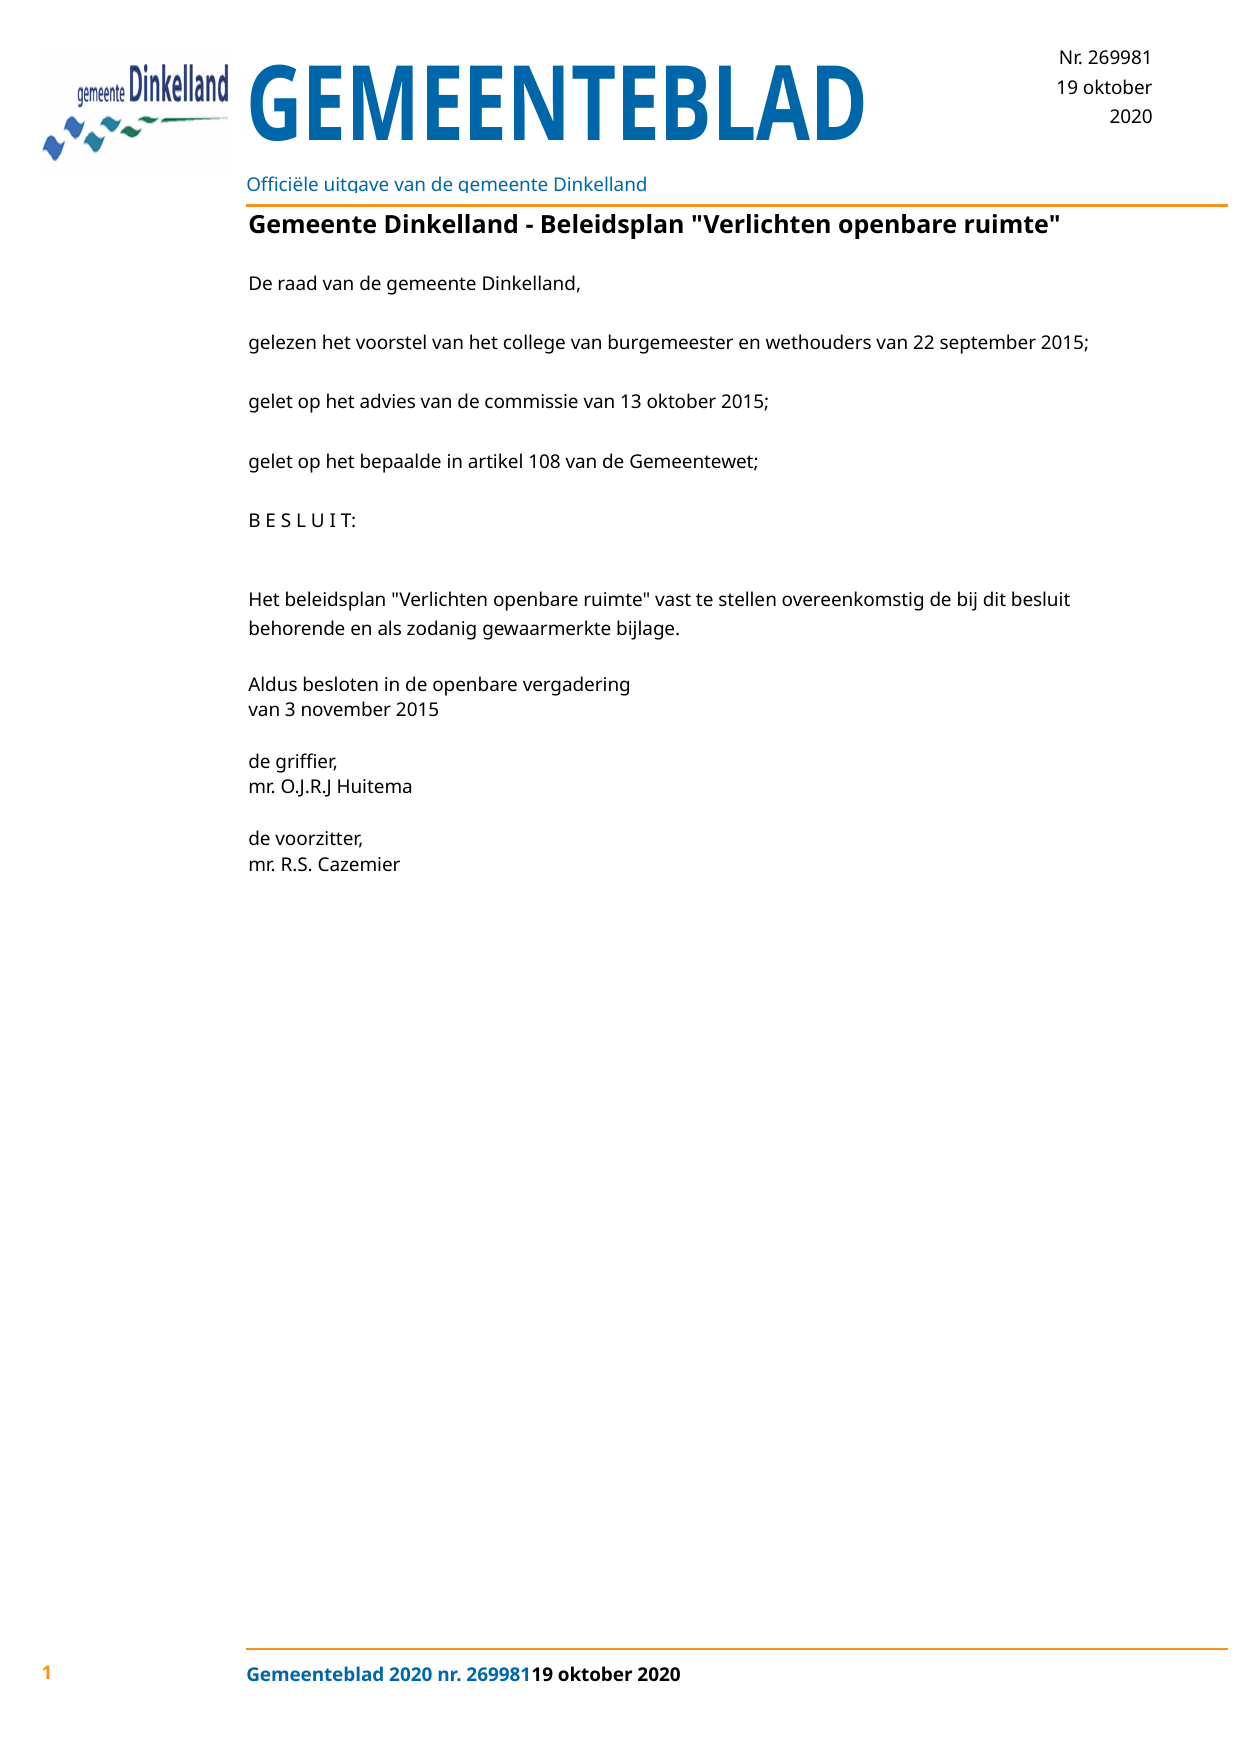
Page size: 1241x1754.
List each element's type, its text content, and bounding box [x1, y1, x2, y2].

picture [41, 47, 231, 172]
text mr. R.S. Cazemier [248, 851, 1152, 877]
text gelezen het voorstel van het college van burgemeester en wethouders van 22 september 2015; [248, 329, 1152, 355]
text de voorzitter, [248, 825, 1152, 851]
text mr. O.J.R.J Huitema [248, 774, 1152, 799]
text Aldus besloten in de openbare vergadering [248, 671, 1152, 696]
text De raad van de gemeente Dinkelland, [248, 270, 1152, 296]
text de griffier, [248, 748, 1152, 774]
text gelet op het advies van de commissie van 13 oktober 2015; [248, 389, 1152, 414]
text Het beleidsplan "Verlichten openbare ruimte" vast te stellen overeenkomstig de bij dit besluit behorende en als zodanig gewaarmerkte bijlage. [248, 586, 1152, 641]
text B E S L U I T: [248, 507, 1152, 533]
text van 3 november 2015 [248, 696, 1152, 722]
text Gemeente Dinkelland - Beleidsplan "Verlichten openbare ruimte" [248, 207, 1152, 241]
text gelet op het bepaalde in artikel 108 van de Gemeentewet; [248, 448, 1152, 473]
